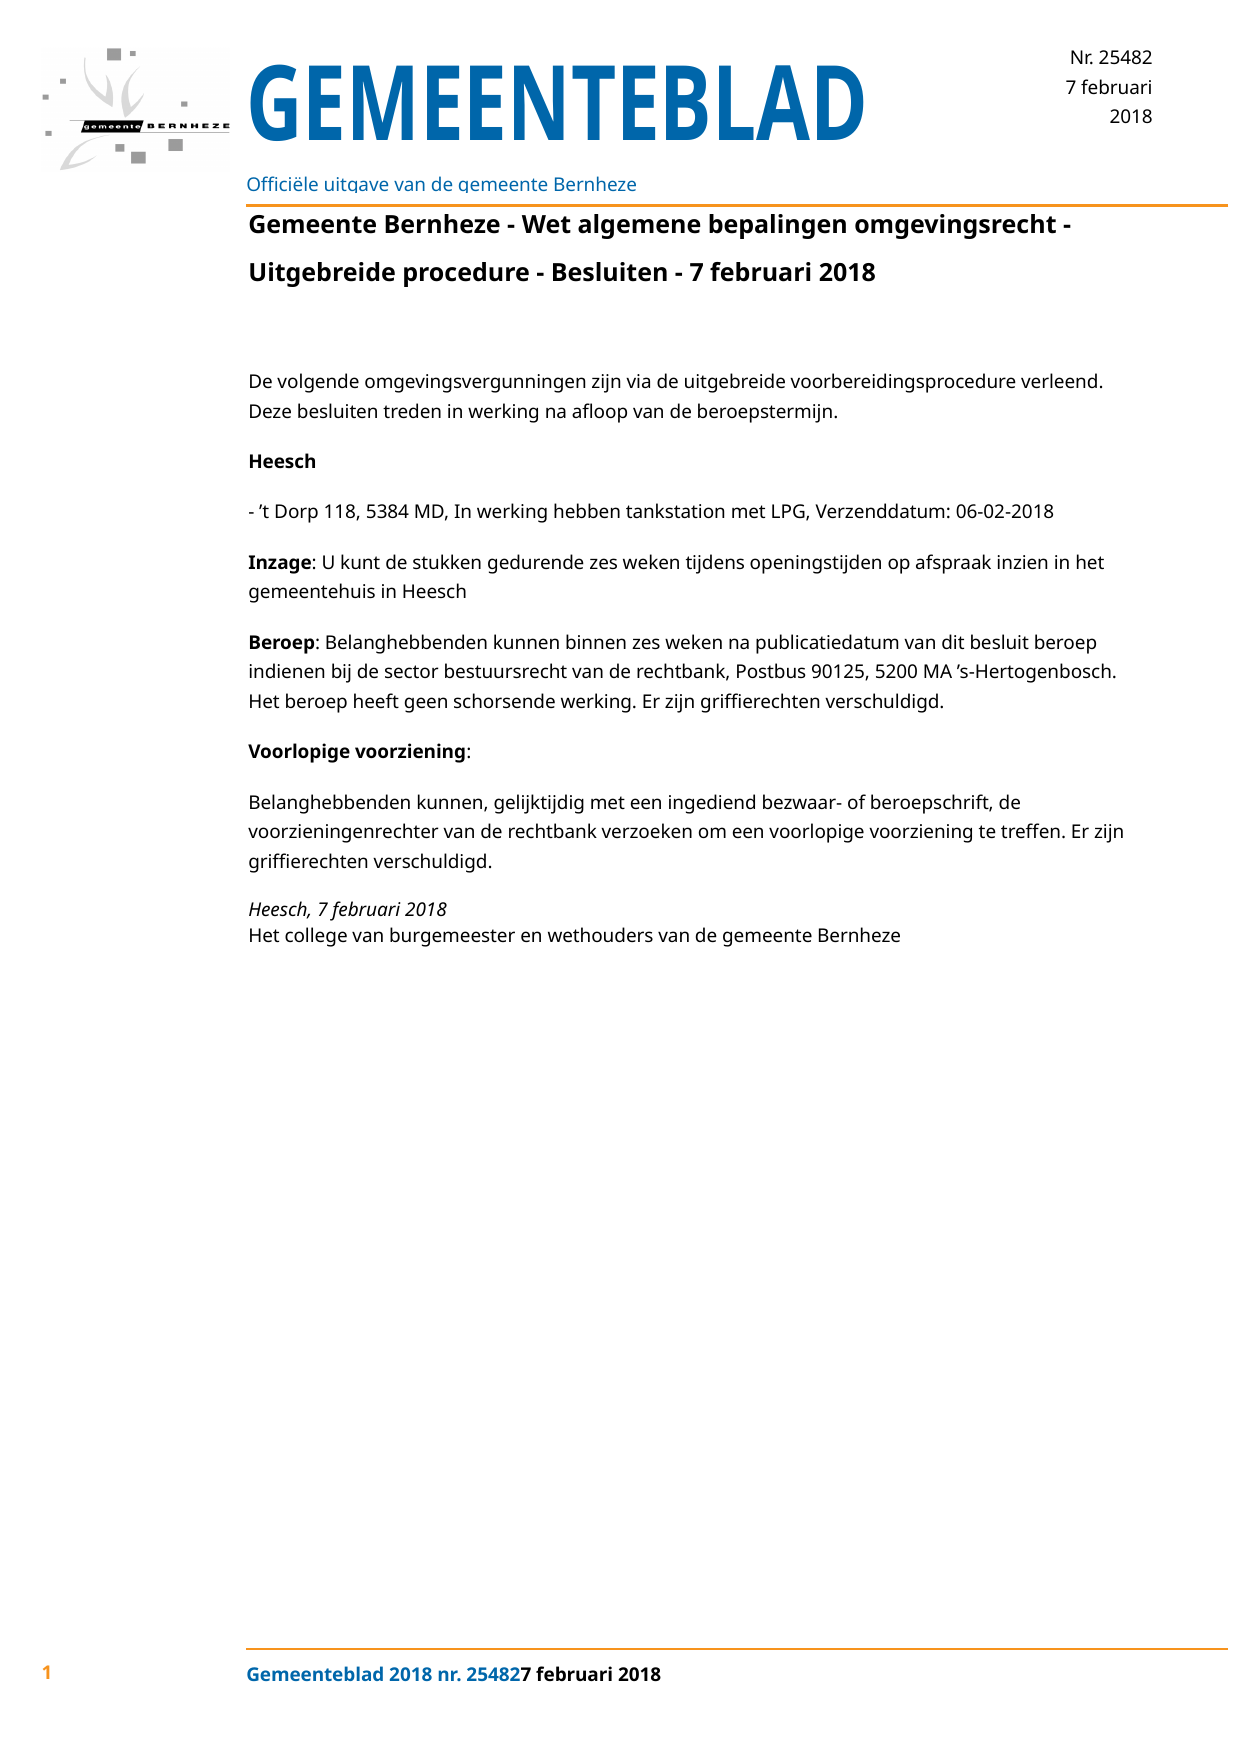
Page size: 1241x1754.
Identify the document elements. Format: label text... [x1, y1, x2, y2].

text Inzage: U kunt de stukken gedurende zes weken tijdens openingstijden op afspraak inzien in het gemeentehuis in Heesch [248, 549, 1152, 604]
text Heesch [248, 448, 1152, 474]
text Heesch, 7 februari 2018 [248, 896, 1152, 922]
text Het college van burgemeester en wethouders van de gemeente Bernheze [248, 922, 1152, 948]
text De volgende omgevingsvergunningen zijn via de uitgebreide voorbereidingsprocedure verleend. Deze besluiten treden in werking na afloop van de beroepstermijn. [248, 368, 1152, 424]
text Gemeente Bernheze - Wet algemene bepalingen omgevingsrecht - Uitgebreide procedure - Besluiten - 7 februari 2018 [248, 207, 1152, 288]
text Belanghebbenden kunnen, gelijktijdig met een ingediend bezwaar- of beroepschrift, de voorzieningenrechter van de rechtbank verzoeken om een voorlopige voorziening te treffen. Er zijn griffierechten verschuldigd. [248, 789, 1152, 874]
text Voorlopige voorziening: [248, 739, 1152, 764]
text Beroep: Belanghebbenden kunnen binnen zes weken na publicatiedatum van dit besluit beroep indienen bij de sector bestuursrecht van de rechtbank, Postbus 90125, 5200 MA ’s-Hertogenbosch. Het beroep heeft geen schorsende werking. Er zijn griffierechten verschuldigd. [248, 629, 1152, 714]
picture [41, 47, 231, 172]
text - ’t Dorp 118, 5384 MD, In werking hebben tankstation met LPG, Verzenddatum: 06-02-2018 [248, 499, 1152, 524]
